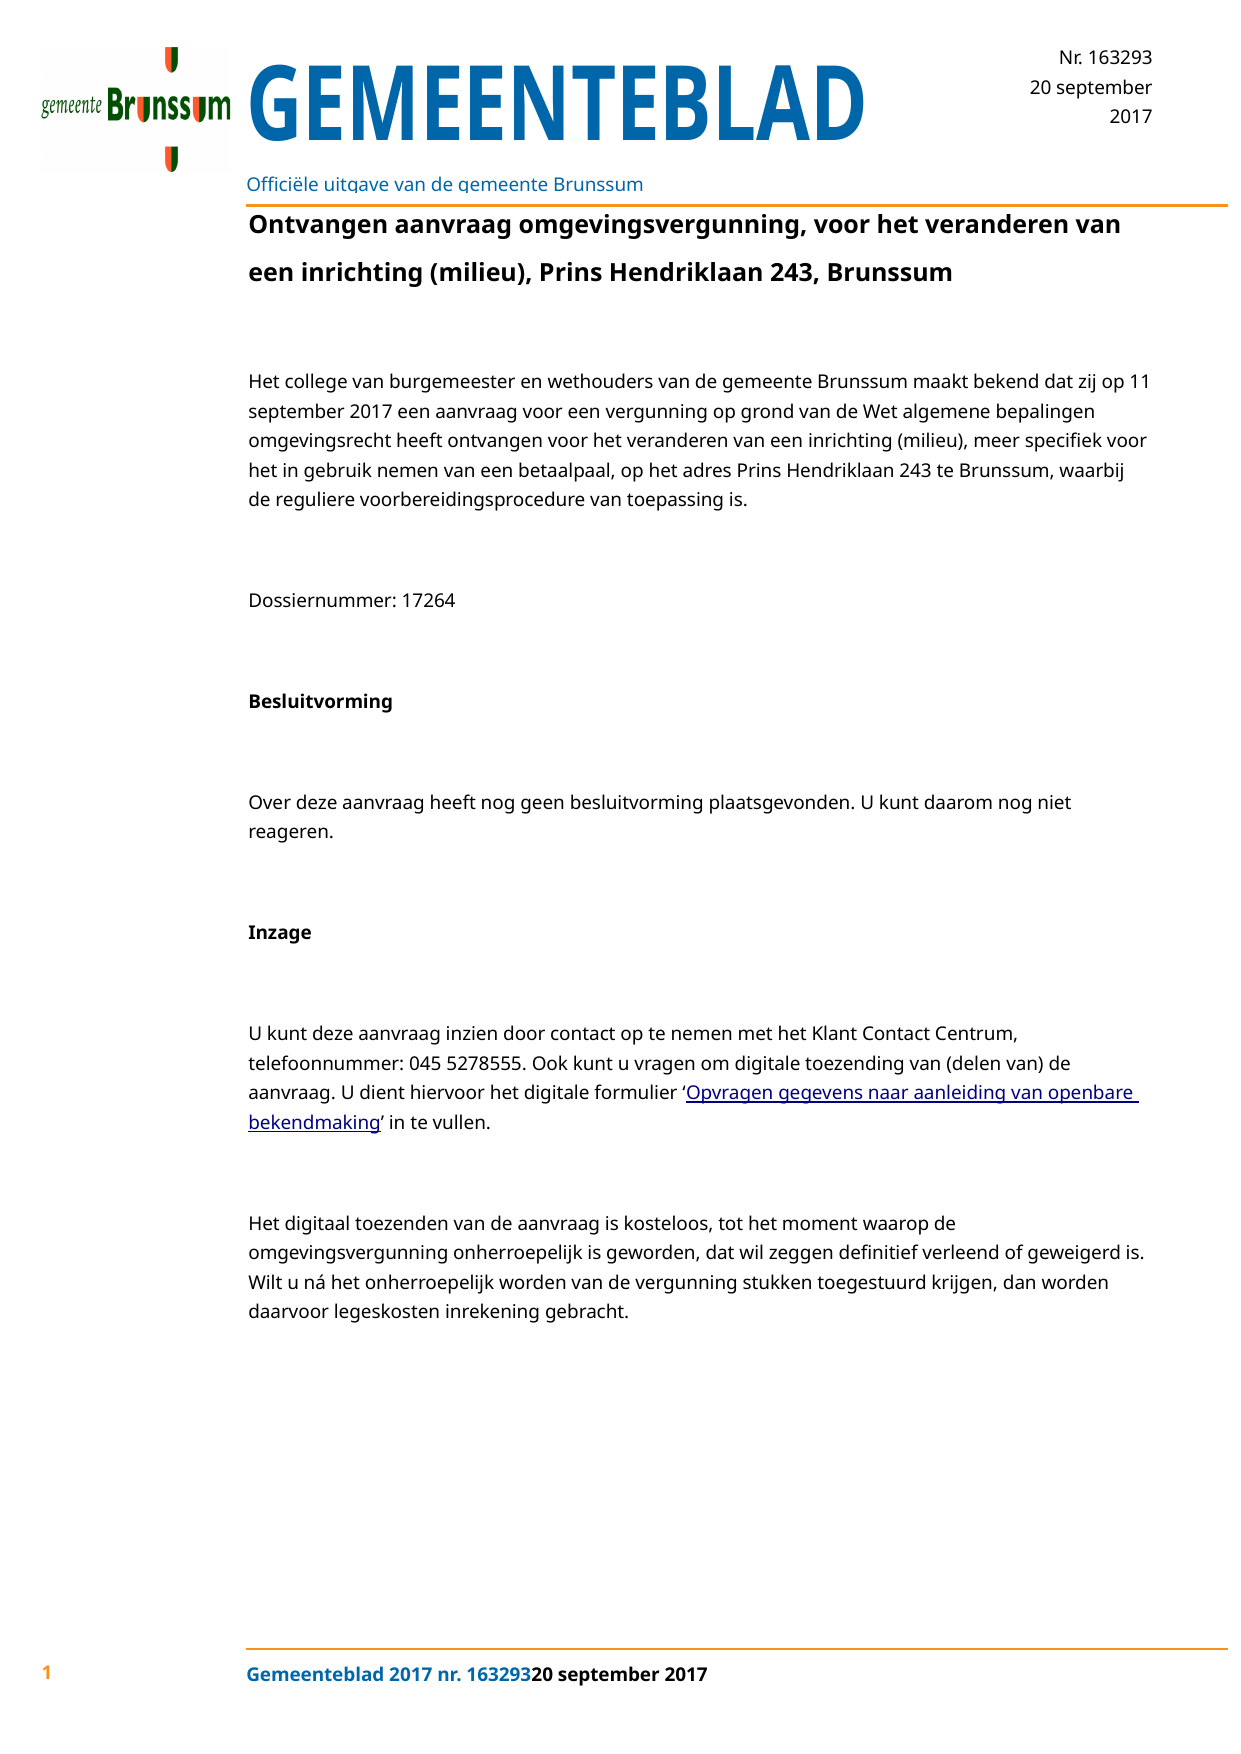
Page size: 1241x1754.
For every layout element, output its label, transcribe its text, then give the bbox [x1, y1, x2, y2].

text Het college van burgemeester en wethouders van de gemeente Brunssum maakt bekend dat zij op 11 september 2017 een aanvraag voor een vergunning op grond van de Wet algemene bepalingen omgevingsrecht heeft ontvangen voor het veranderen van een inrichting (milieu), meer specifiek voor het in gebruik nemen van een betaalpaal, op het adres Prins Hendriklaan 243 te Brunssum, waarbij de reguliere voorbereidingsprocedure van toepassing is. [248, 368, 1152, 512]
text Besluitvorming [248, 688, 1152, 714]
picture [41, 47, 231, 172]
text Over deze aanvraag heeft nog geen besluitvorming plaatsgevonden. U kunt daarom nog niet reageren. [248, 789, 1152, 844]
text Inzage [248, 919, 1152, 945]
text Dossiernummer: 17264 [248, 587, 1152, 613]
text Ontvangen aanvraag omgevingsvergunning, voor het veranderen van een inrichting (milieu), Prins Hendriklaan 243, Brunssum [248, 207, 1152, 288]
text Het digitaal toezenden van de aanvraag is kosteloos, tot het moment waarop de omgevingsvergunning onherroepelijk is geworden, dat wil zeggen definitief verleend of geweigerd is. Wilt u ná het onherroepelijk worden van de vergunning stukken toegestuurd krijgen, dan worden daarvoor legeskosten inrekening gebracht. [248, 1210, 1152, 1324]
text U kunt deze aanvraag inzien door contact op te nemen met het Klant Contact Centrum, telefoonnummer: 045 5278555. Ook kunt u vragen om digitale toezending van (delen van) de aanvraag. U dient hiervoor het digitale formulier ‘Opvragen gegevens naar aanleiding van openbare bekendmaking’ in te vullen. [248, 1020, 1152, 1135]
